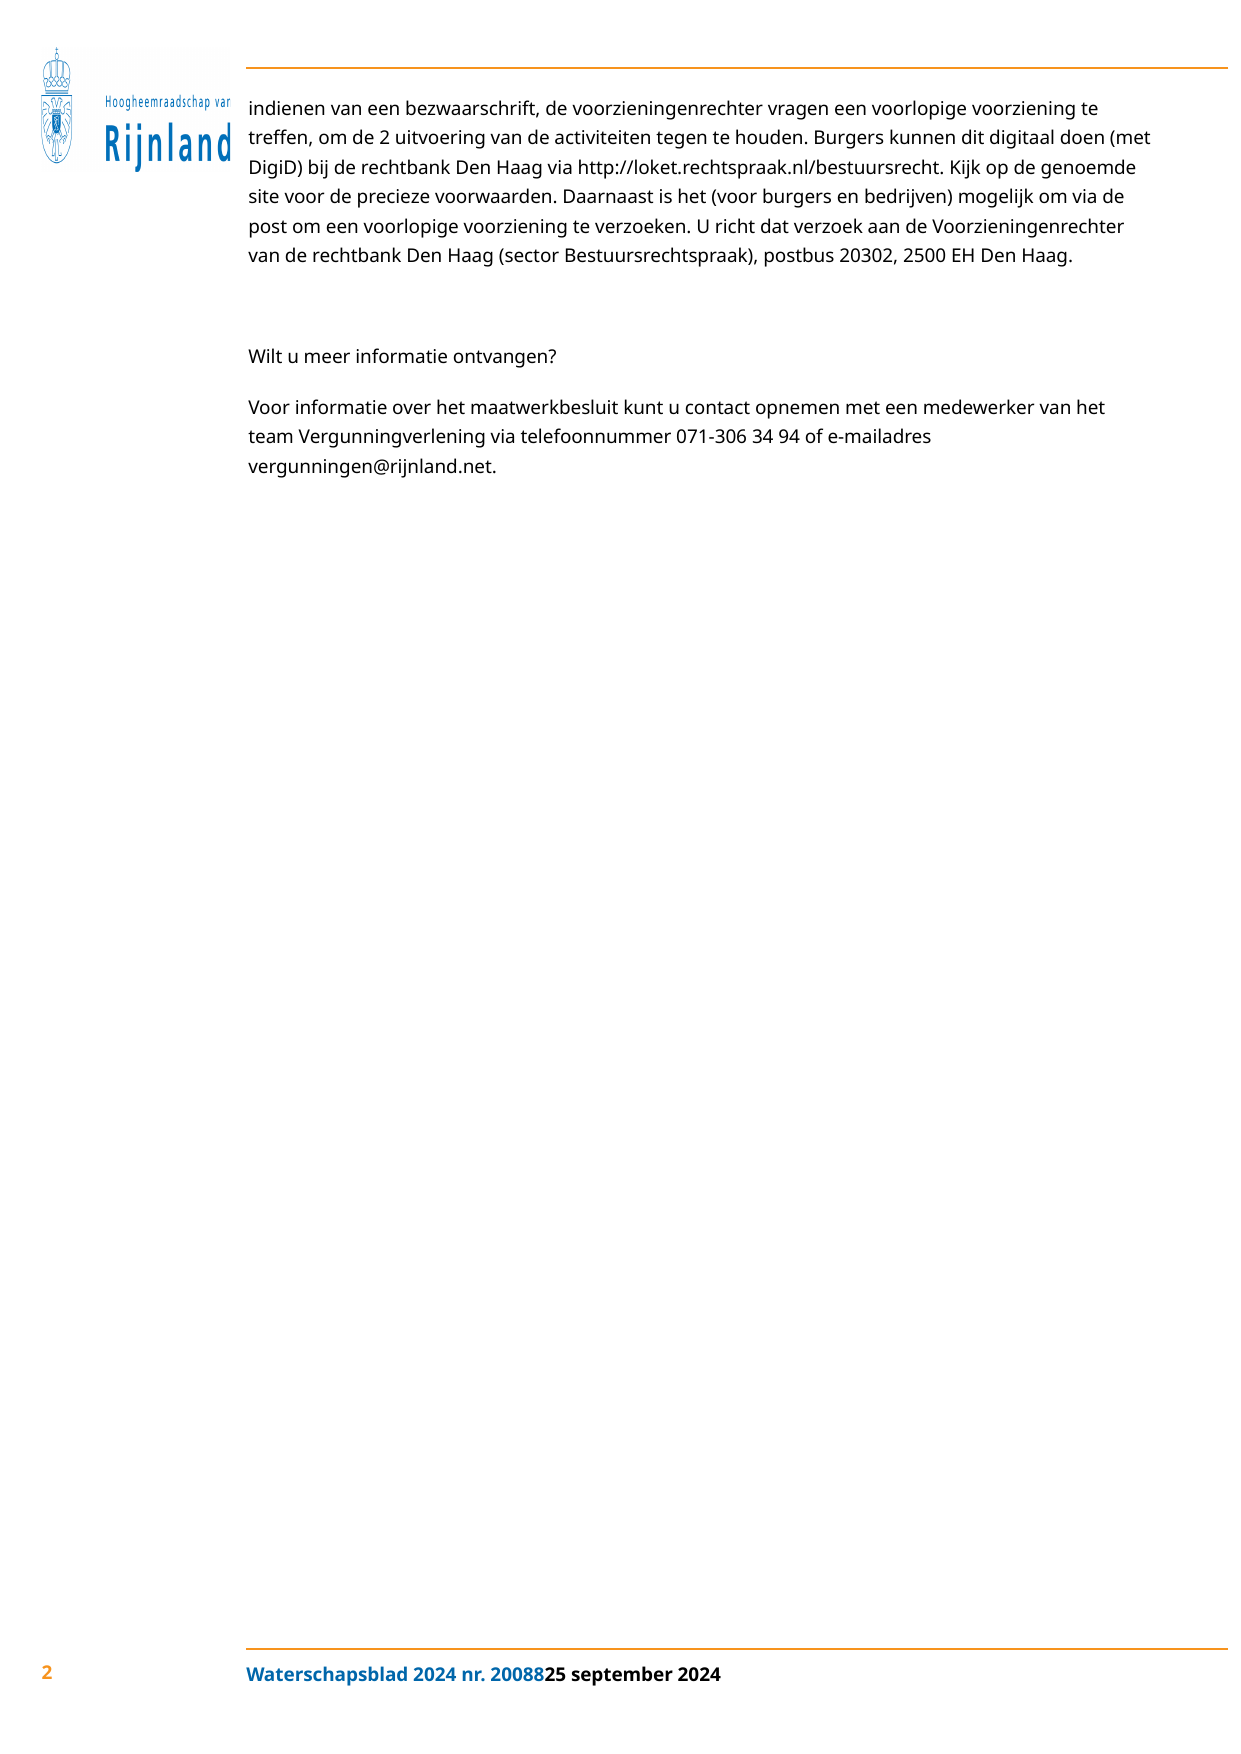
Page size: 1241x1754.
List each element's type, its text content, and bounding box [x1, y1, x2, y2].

picture [41, 47, 231, 172]
text Voor informatie over het maatwerkbesluit kunt u contact opnemen met een medewerker van het team Vergunningverlening via telefoonnummer 071-306 34 94 of e-mailadres vergunningen@rijnland.net. [248, 394, 1152, 479]
text indienen van een bezwaarschrift, de voorzieningenrechter vragen een voorlopige voorziening te treffen, om de 2 uitvoering van de activiteiten tegen te houden. Burgers kunnen dit digitaal doen (met DigiD) bij de rechtbank Den Haag via http://loket.rechtspraak.nl/bestuursrecht. Kijk op de genoemde site voor de precieze voorwaarden. Daarnaast is het (voor burgers en bedrijven) mogelijk om via de post om een voorlopige voorziening te verzoeken. U richt dat verzoek aan de Voorzieningenrechter van de rechtbank Den Haag (sector Bestuursrechtspraak), postbus 20302, 2500 EH Den Haag. [248, 95, 1152, 268]
text Wilt u meer informatie ontvangen? [248, 343, 1152, 369]
